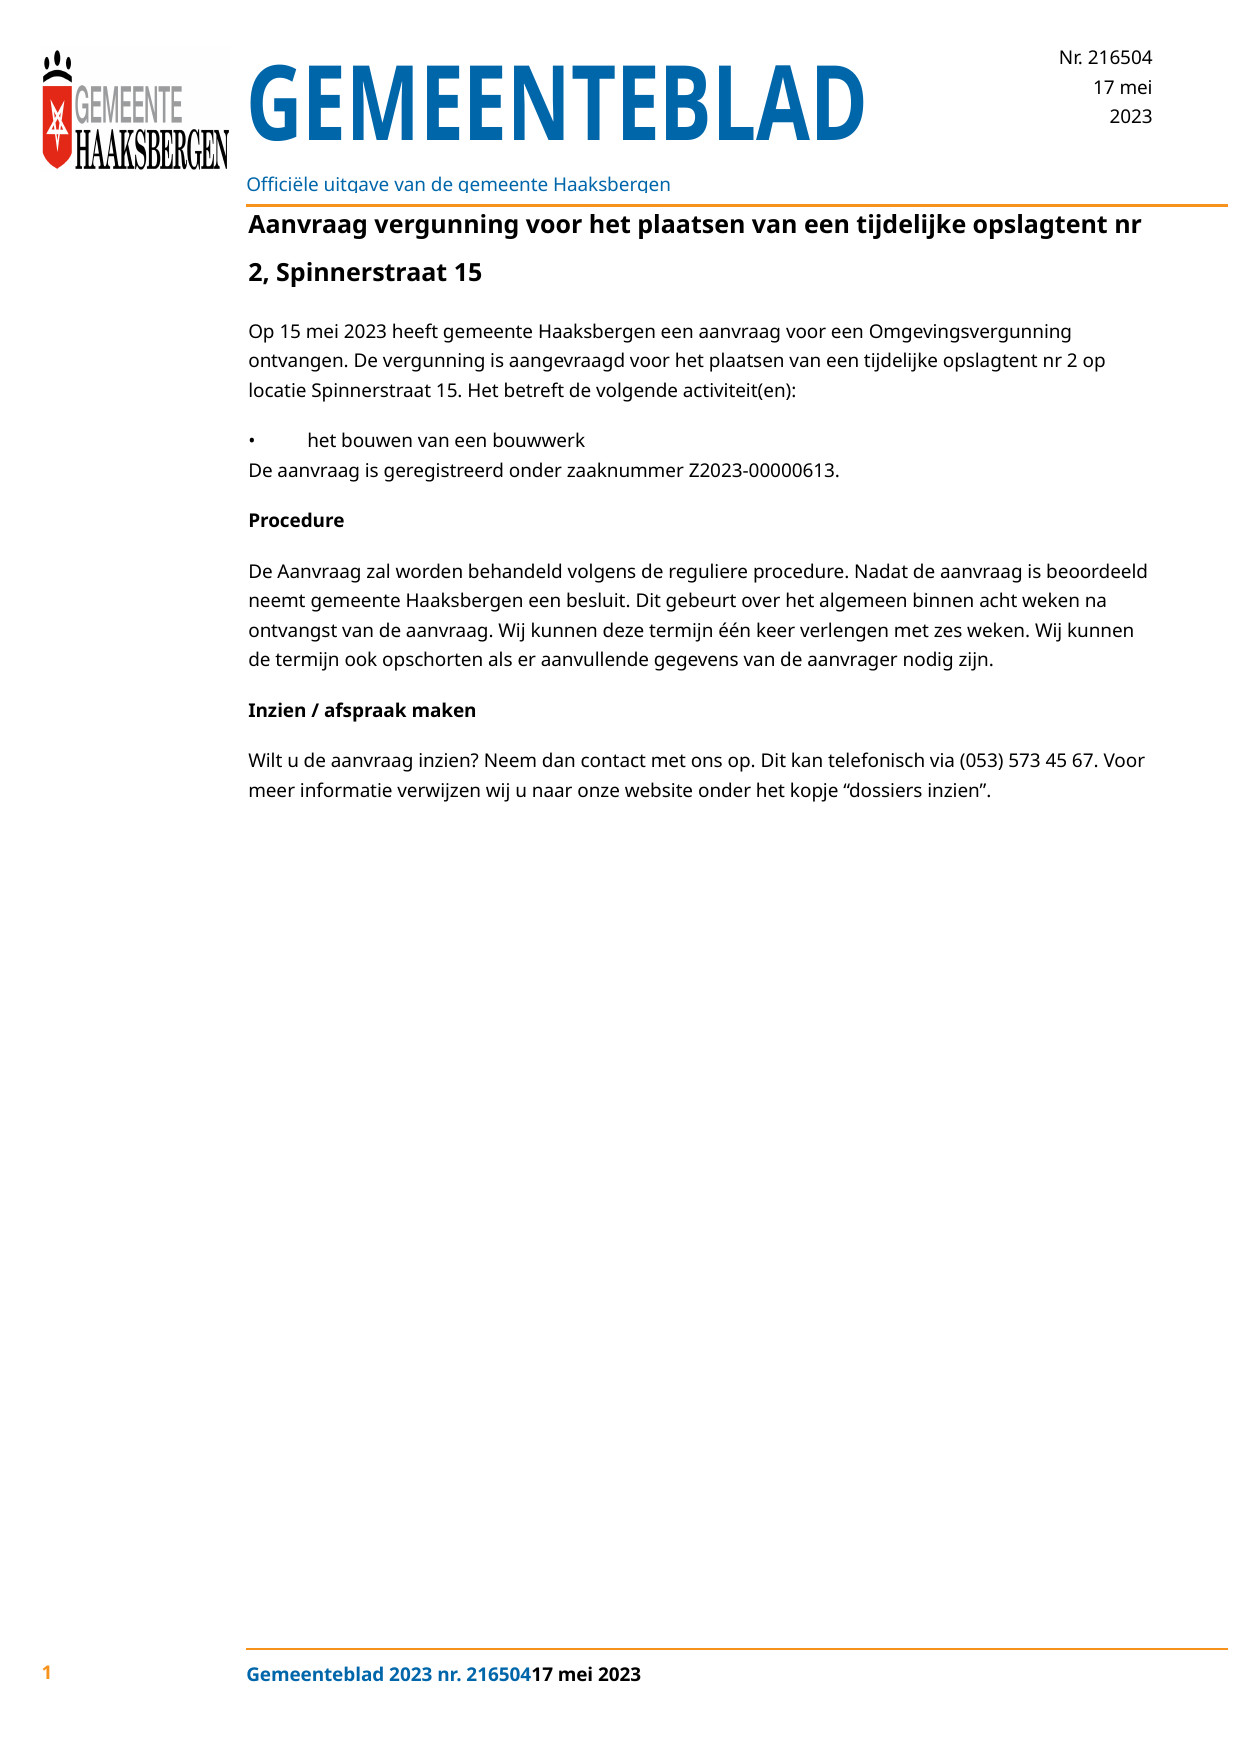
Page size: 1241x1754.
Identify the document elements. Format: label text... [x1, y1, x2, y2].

picture [41, 47, 231, 172]
list het bouwen van een bouwwerk [248, 427, 1152, 453]
text Procedure [248, 507, 1152, 533]
text Inzien / afspraak maken [248, 697, 1152, 723]
text Aanvraag vergunning voor het plaatsen van een tijdelijke opslagtent nr 2, Spinnerstraat 15 [248, 207, 1152, 288]
text Wilt u de aanvraag inzien? Neem dan contact met ons op. Dit kan telefonisch via (053) 573 45 67. Voor meer informatie verwijzen wij u naar onze website onder het kopje “dossiers inzien”. [248, 747, 1152, 803]
text De aanvraag is geregistreerd onder zaaknummer Z2023-00000613. [248, 457, 1152, 483]
text Op 15 mei 2023 heeft gemeente Haaksbergen een aanvraag voor een Omgevingsvergunning ontvangen. De vergunning is aangevraagd voor het plaatsen van een tijdelijke opslagtent nr 2 op locatie Spinnerstraat 15. Het betreft de volgende activiteit(en): [248, 318, 1152, 403]
text De Aanvraag zal worden behandeld volgens de reguliere procedure. Nadat de aanvraag is beoordeeld neemt gemeente Haaksbergen een besluit. Dit gebeurt over het algemeen binnen acht weken na ontvangst van de aanvraag. Wij kunnen deze termijn één keer verlengen met zes weken. Wij kunnen de termijn ook opschorten als er aanvullende gegevens van de aanvrager nodig zijn. [248, 558, 1152, 672]
